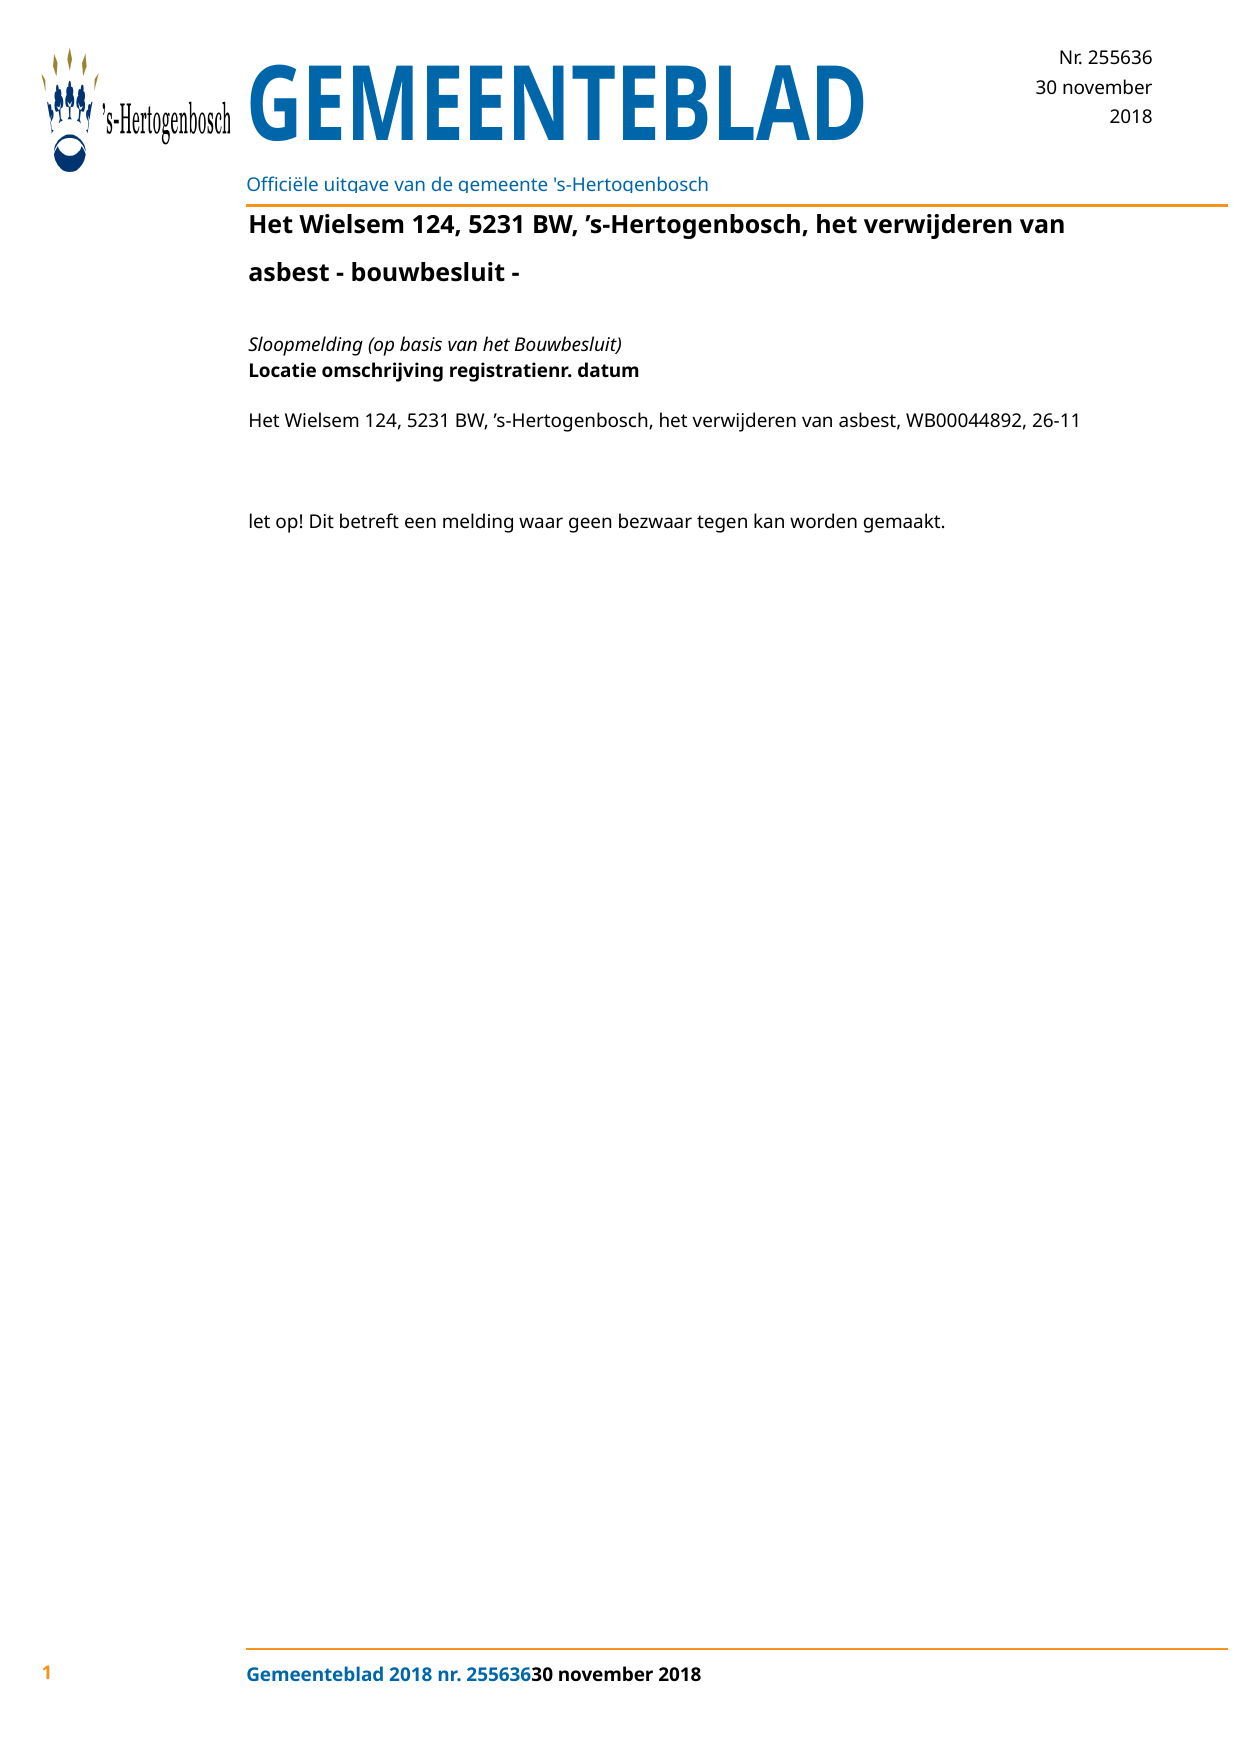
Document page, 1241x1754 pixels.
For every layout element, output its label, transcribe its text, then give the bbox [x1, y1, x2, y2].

picture [41, 47, 231, 172]
text Het Wielsem 124, 5231 BW, ’s-Hertogenbosch, het verwijderen van asbest, WB00044892, 26-11 [248, 408, 1152, 433]
text Het Wielsem 124, 5231 BW, ’s-Hertogenbosch, het verwijderen van asbest - bouwbesluit - [248, 207, 1152, 288]
text Locatie omschrijving registratienr. datum [248, 357, 1152, 383]
text Sloopmelding (op basis van het Bouwbesluit) [248, 331, 1152, 357]
text let op! Dit betreft een melding waar geen bezwaar tegen kan worden gemaakt. [248, 508, 1152, 534]
